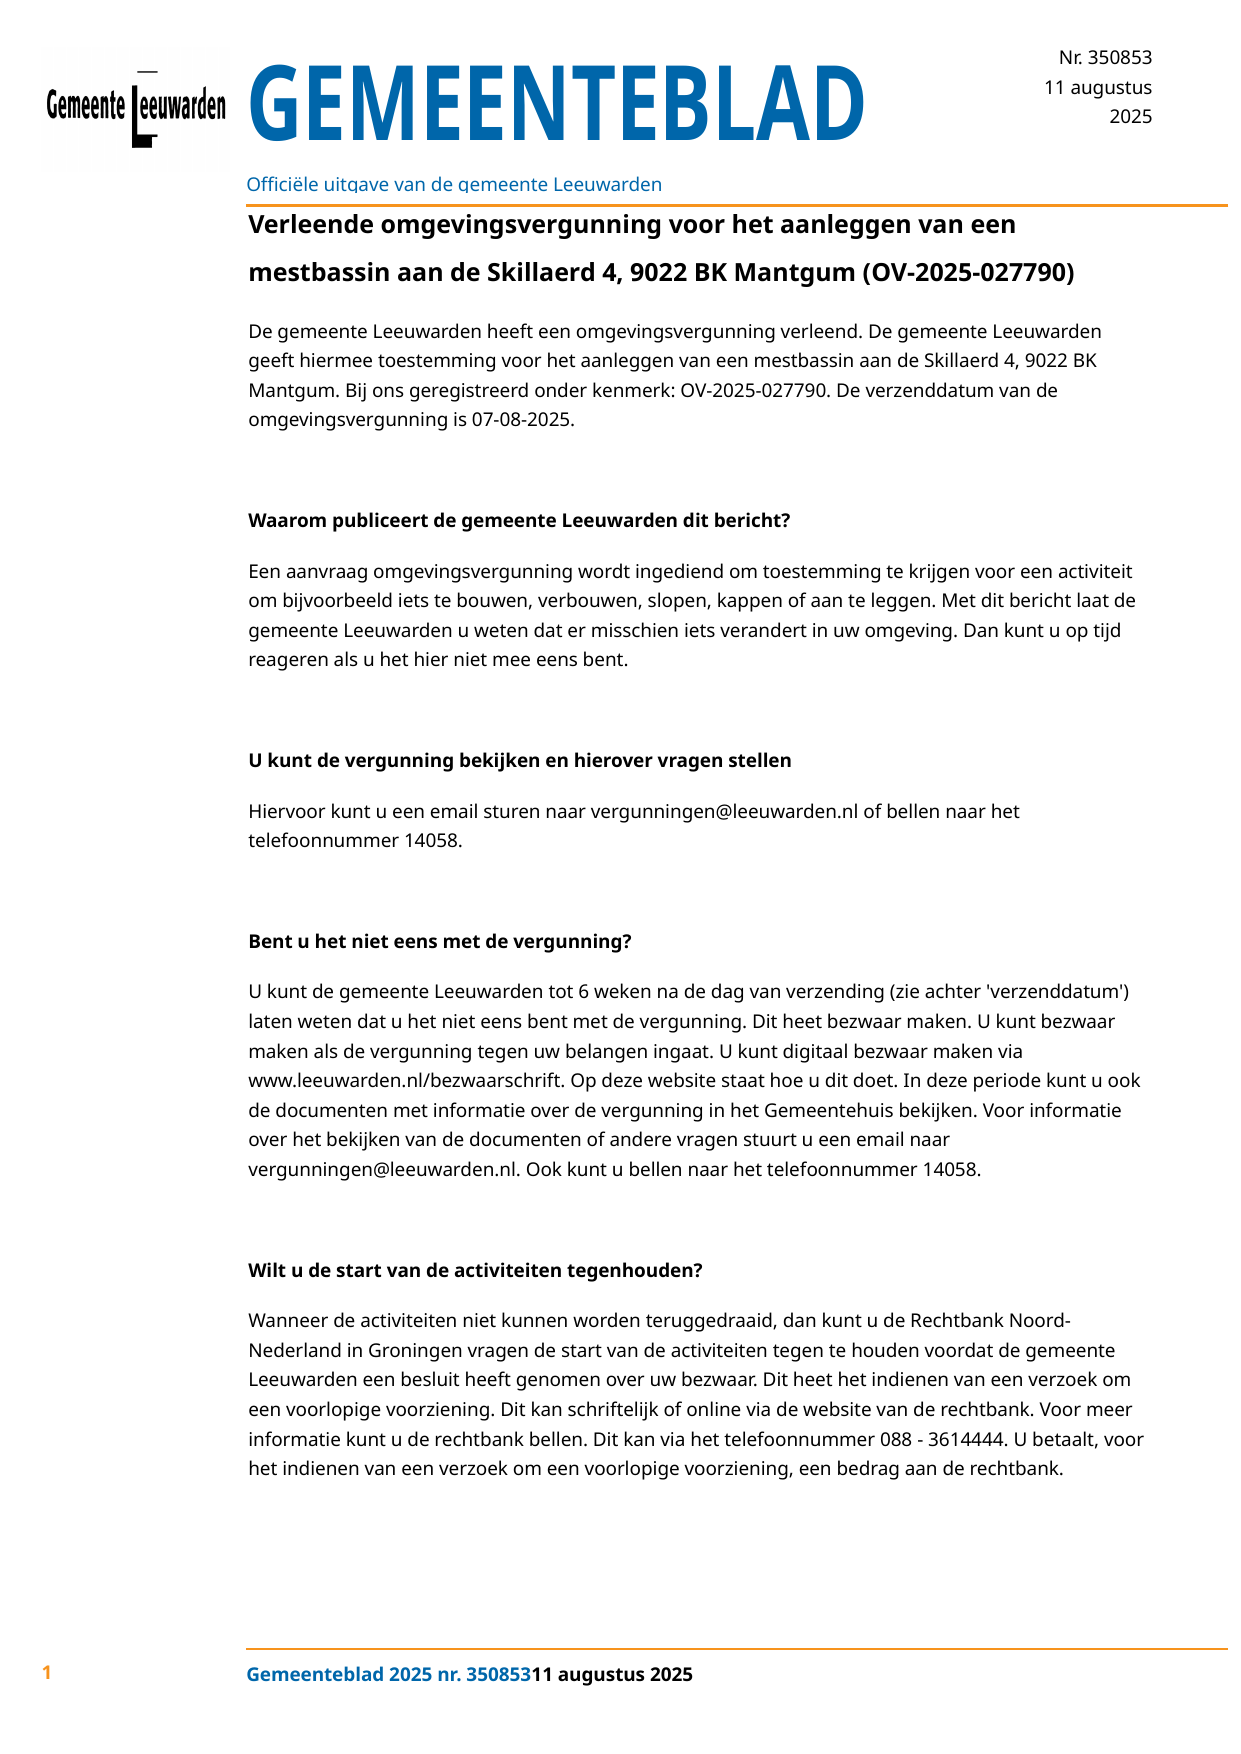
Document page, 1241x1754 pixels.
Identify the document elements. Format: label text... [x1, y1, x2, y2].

text U kunt de gemeente Leeuwarden tot 6 weken na de dag van verzending (zie achter 'verzenddatum') laten weten dat u het niet eens bent met de vergunning. Dit heet bezwaar maken. U kunt bezwaar maken als de vergunning tegen uw belangen ingaat. U kunt digitaal bezwaar maken via www.leeuwarden.nl/bezwaarschrift. Op deze website staat hoe u dit doet. In deze periode kunt u ook de documenten met informatie over de vergunning in het Gemeentehuis bekijken. Voor informatie over het bekijken van de documenten of andere vragen stuurt u een email naar vergunningen@leeuwarden.nl. Ook kunt u bellen naar het telefoonnummer 14058. [248, 979, 1152, 1182]
text Hiervoor kunt u een email sturen naar vergunningen@leeuwarden.nl of bellen naar het telefoonnummer 14058. [248, 798, 1152, 853]
text De gemeente Leeuwarden heeft een omgevingsvergunning verleend. De gemeente Leeuwarden geeft hiermee toestemming voor het aanleggen van een mestbassin aan de Skillaerd 4, 9022 BK Mantgum. Bij ons geregistreerd onder kenmerk: OV-2025-027790. De verzenddatum van de omgevingsvergunning is 07-08-2025. [248, 318, 1152, 432]
text Een aanvraag omgevingsvergunning wordt ingediend om toestemming te krijgen voor een activiteit om bijvoorbeeld iets te bouwen, verbouwen, slopen, kappen of aan te leggen. Met dit bericht laat de gemeente Leeuwarden u weten dat er misschien iets verandert in uw omgeving. Dan kunt u op tijd reageren als u het hier niet mee eens bent. [248, 558, 1152, 672]
text Wanneer de activiteiten niet kunnen worden teruggedraaid, dan kunt u de Rechtbank Noord-Nederland in Groningen vragen de start van de activiteiten tegen te houden voordat de gemeente Leeuwarden een besluit heeft genomen over uw bezwaar. Dit heet het indienen van een verzoek om een voorlopige voorziening. Dit kan schriftelijk of online via de website van de rechtbank. Voor meer informatie kunt u de rechtbank bellen. Dit kan via het telefoonnummer 088 - 3614444. U betaalt, voor het indienen van een verzoek om een voorlopige voorziening, een bedrag aan de rechtbank. [248, 1307, 1152, 1481]
text Verleende omgevingsvergunning voor het aanleggen van een mestbassin aan de Skillaerd 4, 9022 BK Mantgum (OV-2025-027790) [248, 207, 1152, 288]
picture [41, 47, 231, 172]
text U kunt de vergunning bekijken en hierover vragen stellen [248, 747, 1152, 773]
text Bent u het niet eens met de vergunning? [248, 928, 1152, 954]
text Waarom publiceert de gemeente Leeuwarden dit bericht? [248, 507, 1152, 533]
text Wilt u de start van de activiteiten tegenhouden? [248, 1257, 1152, 1283]
